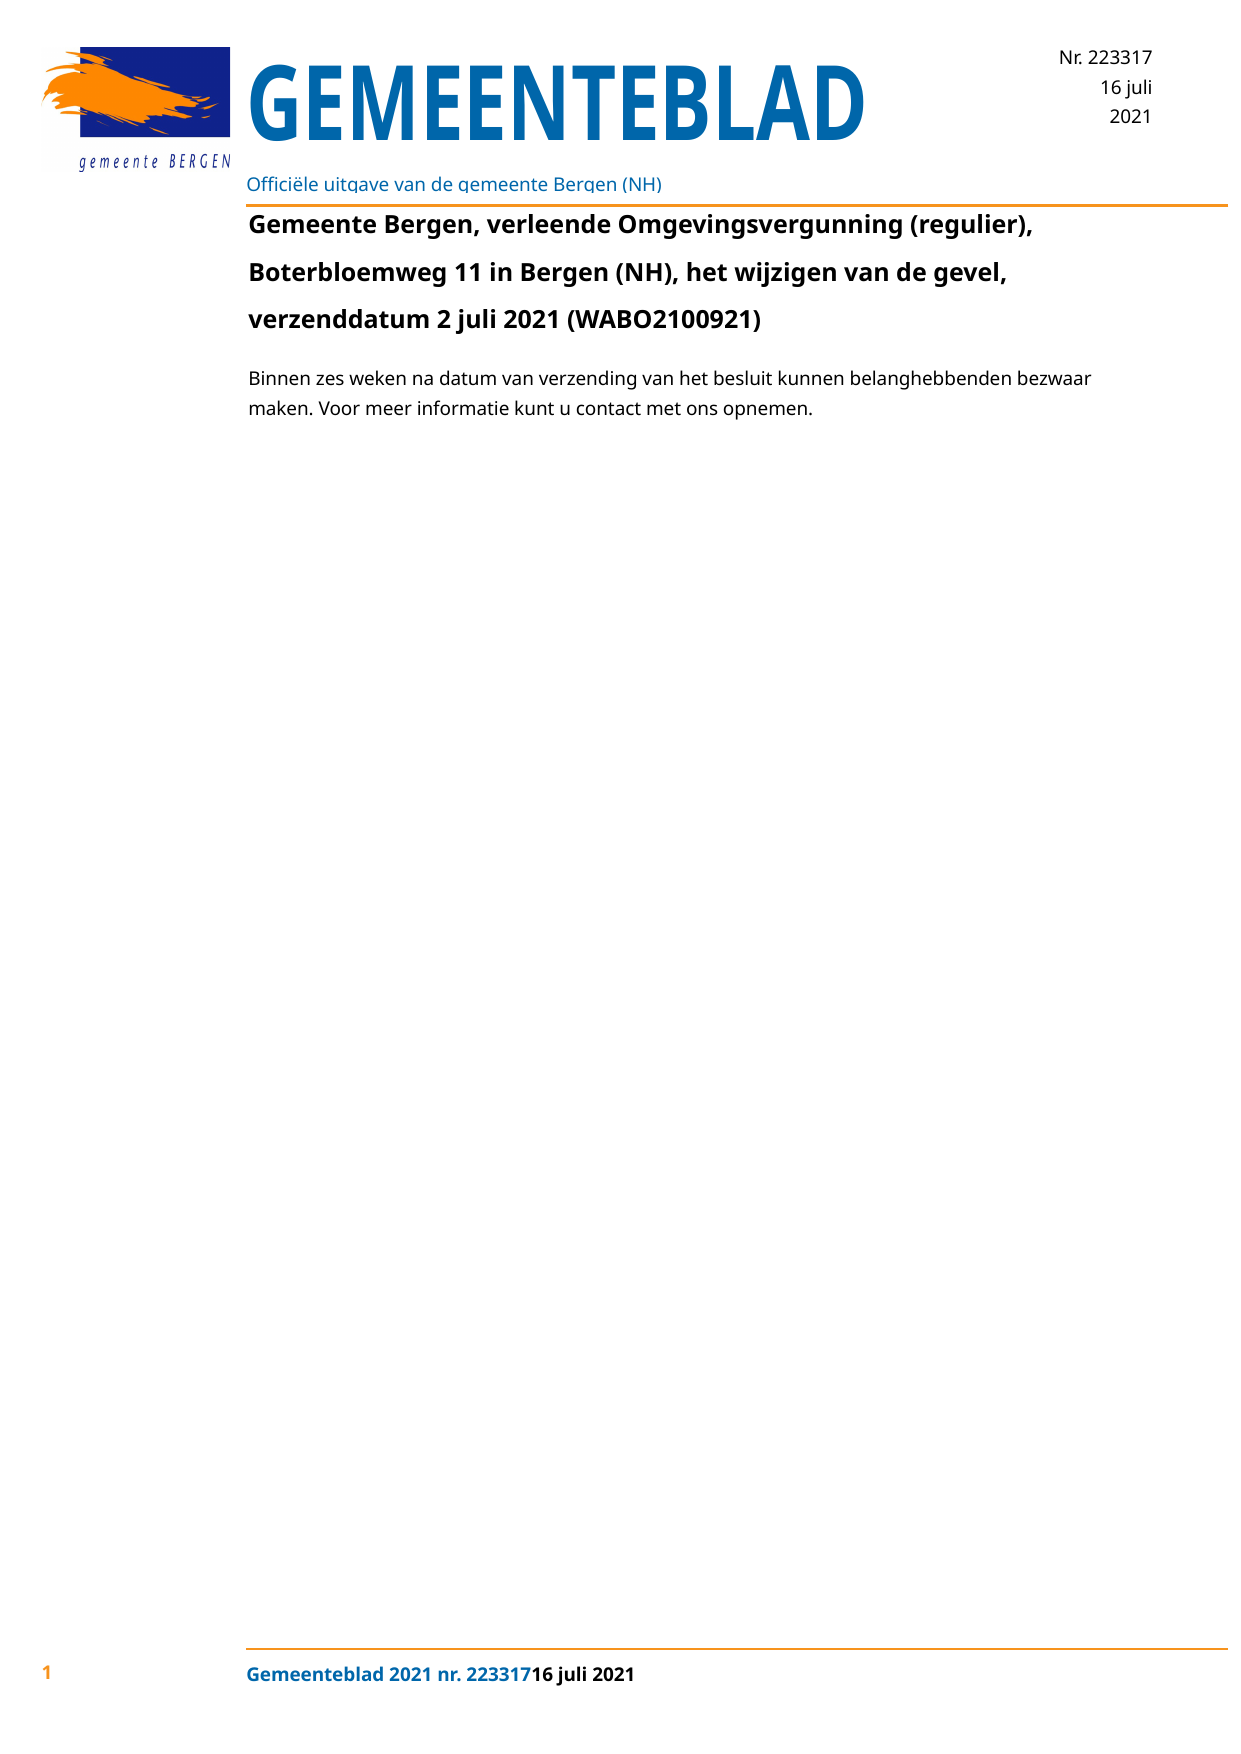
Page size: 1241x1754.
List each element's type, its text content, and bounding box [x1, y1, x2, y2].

text Gemeente Bergen, verleende Omgevingsvergunning (regulier), Boterbloemweg 11 in Bergen (NH), het wijzigen van de gevel, verzenddatum 2 juli 2021 (WABO2100921) [248, 207, 1152, 336]
text Binnen zes weken na datum van verzending van het besluit kunnen belanghebbenden bezwaar maken. Voor meer informatie kunt u contact met ons opnemen. [248, 366, 1152, 421]
picture [41, 47, 231, 172]
